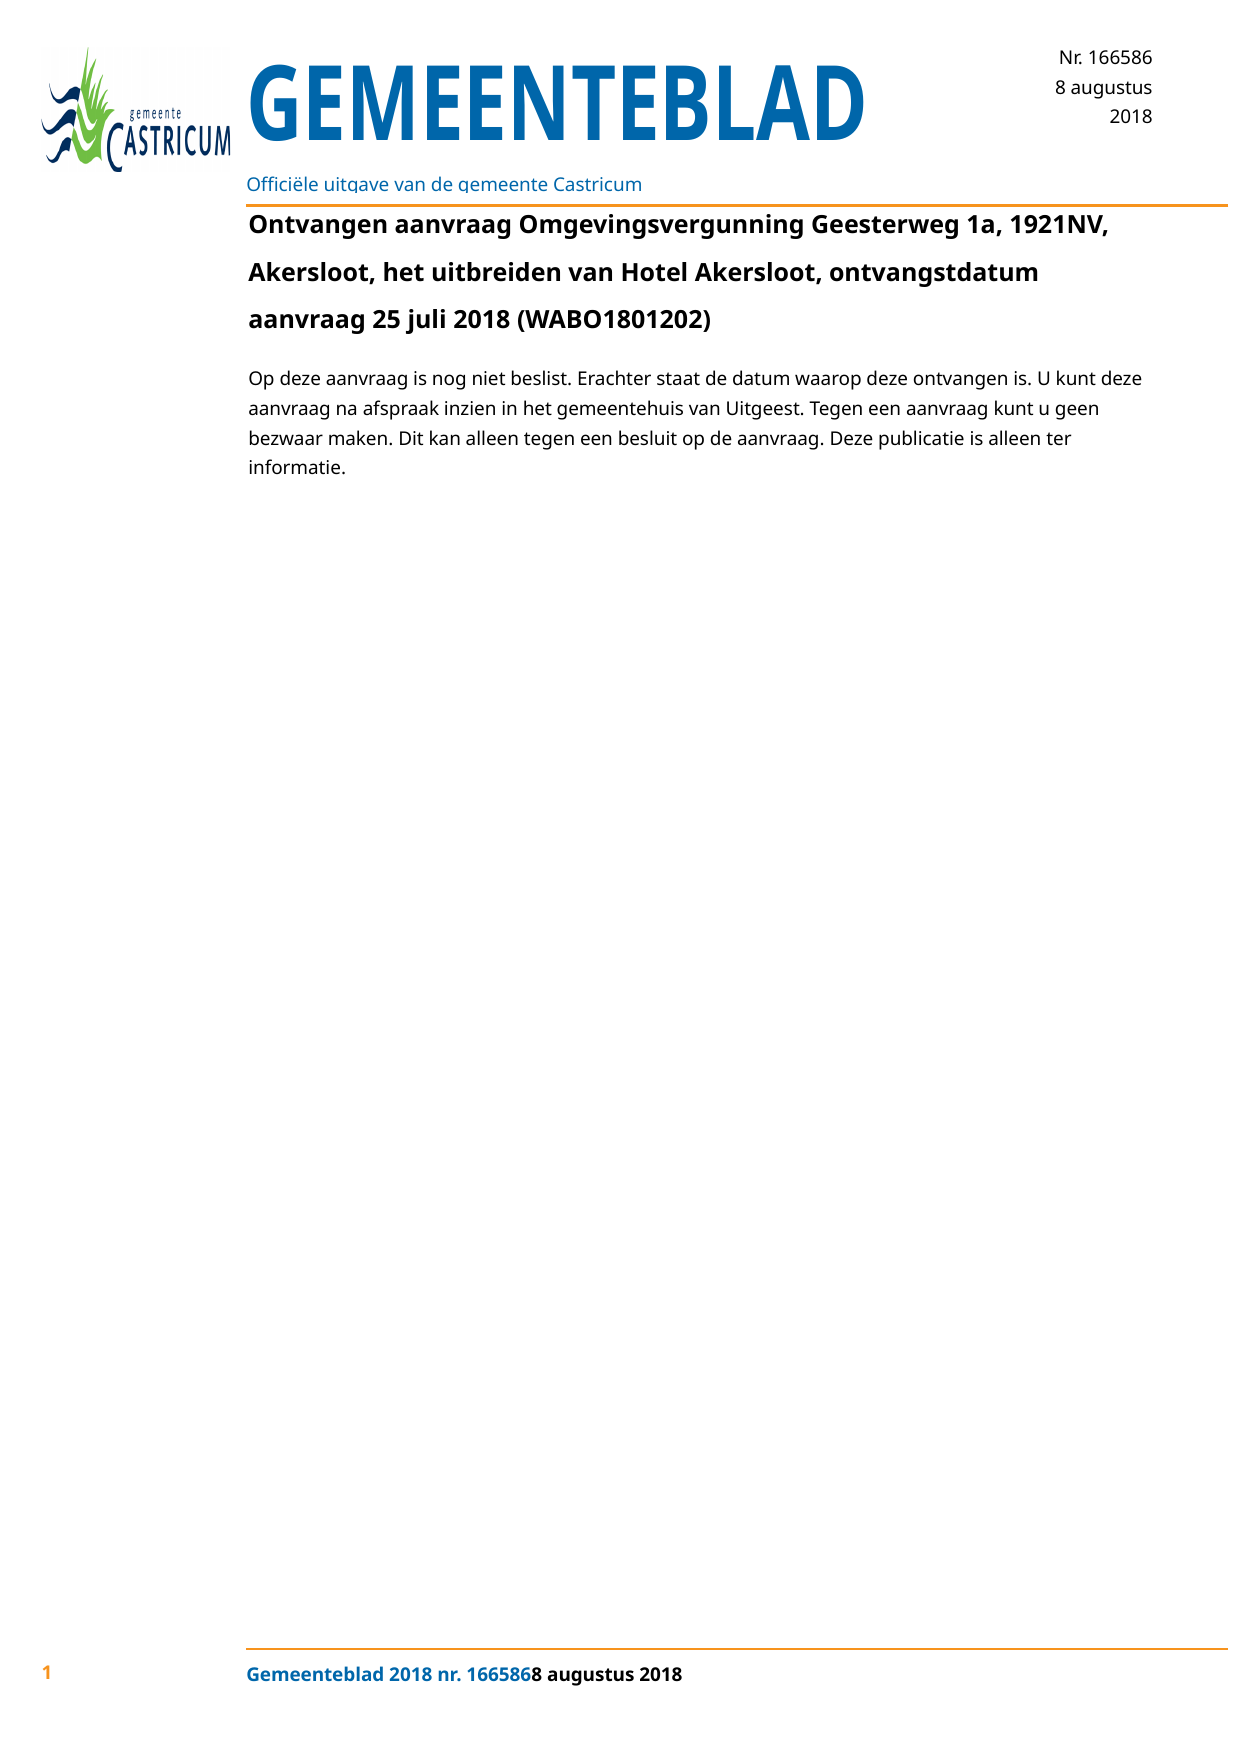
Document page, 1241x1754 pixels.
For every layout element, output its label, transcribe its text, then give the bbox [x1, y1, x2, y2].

picture [41, 47, 231, 172]
text Ontvangen aanvraag Omgevingsvergunning Geesterweg 1a, 1921NV, Akersloot, het uitbreiden van Hotel Akersloot, ontvangstdatum aanvraag 25 juli 2018 (WABO1801202) [248, 207, 1152, 336]
text Op deze aanvraag is nog niet beslist. Erachter staat de datum waarop deze ontvangen is. U kunt deze aanvraag na afspraak inzien in het gemeentehuis van Uitgeest. Tegen een aanvraag kunt u geen bezwaar maken. Dit kan alleen tegen een besluit op de aanvraag. Deze publicatie is alleen ter informatie. [248, 366, 1152, 480]
